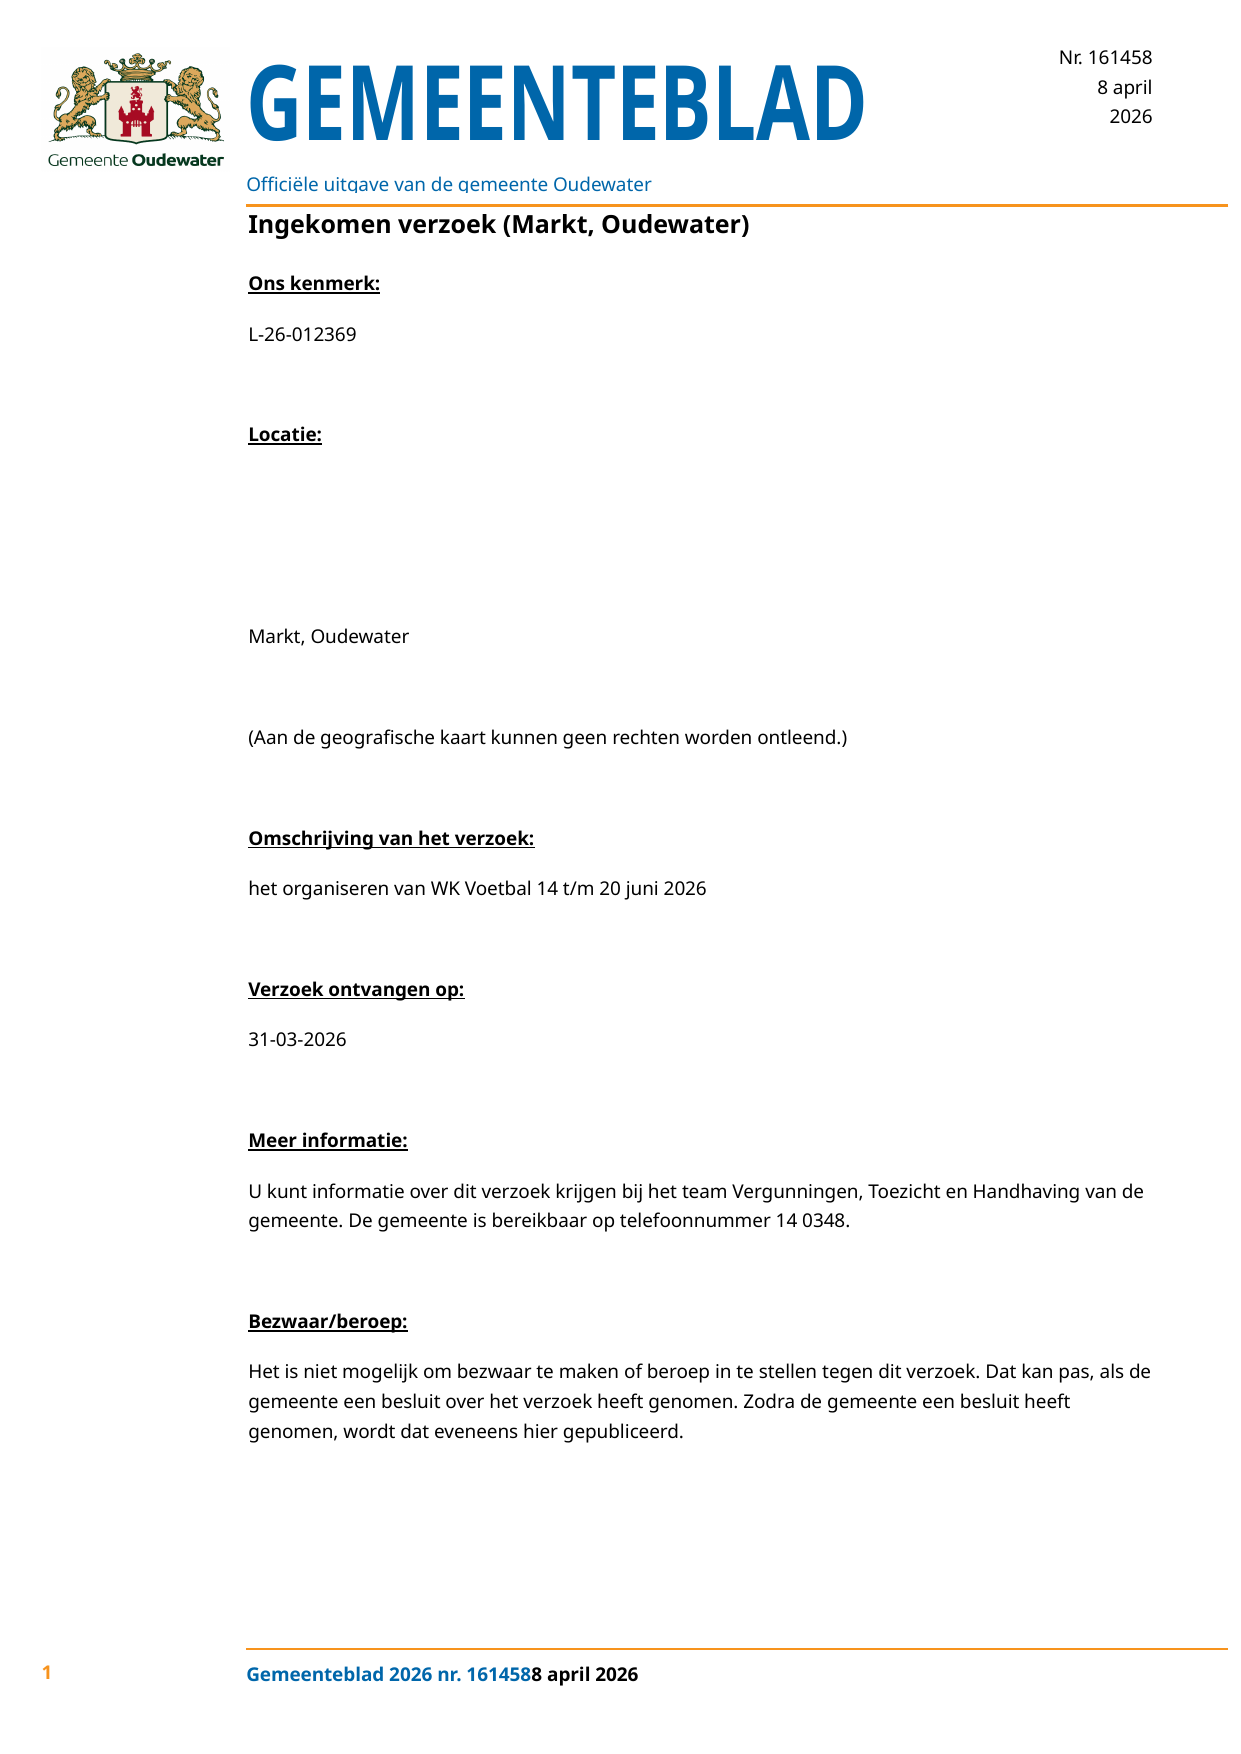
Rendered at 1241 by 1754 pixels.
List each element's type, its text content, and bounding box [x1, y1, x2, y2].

text Bezwaar/beroep: [248, 1308, 1152, 1334]
text Verzoek ontvangen op: [248, 976, 1152, 1002]
text het organiseren van WK Voetbal 14 t/m 20 juni 2026 [248, 875, 1152, 901]
text Markt, Oudewater [248, 623, 1152, 649]
text Locatie: [248, 422, 1152, 447]
text U kunt informatie over dit verzoek krijgen bij het team Vergunningen, Toezicht en Handhaving van de gemeente. De gemeente is bereikbaar op telefoonnummer 14 0348. [248, 1178, 1152, 1233]
text Meer informatie: [248, 1127, 1152, 1153]
text Het is niet mogelijk om bezwaar te maken of beroep in te stellen tegen dit verzoek. Dat kan pas, als de gemeente een besluit over het verzoek heeft genomen. Zodra de gemeente een besluit heeft genomen, wordt dat eveneens hier gepubliceerd. [248, 1359, 1152, 1443]
text (Aan de geografische kaart kunnen geen rechten worden ontleend.) [248, 724, 1152, 750]
text Omschrijving van het verzoek: [248, 825, 1152, 851]
text Ons kenmerk: [248, 270, 1152, 296]
text L-26-012369 [248, 321, 1152, 346]
text Ingekomen verzoek (Markt, Oudewater) [248, 207, 1152, 241]
text 31-03-2026 [248, 1027, 1152, 1052]
picture [41, 47, 231, 172]
